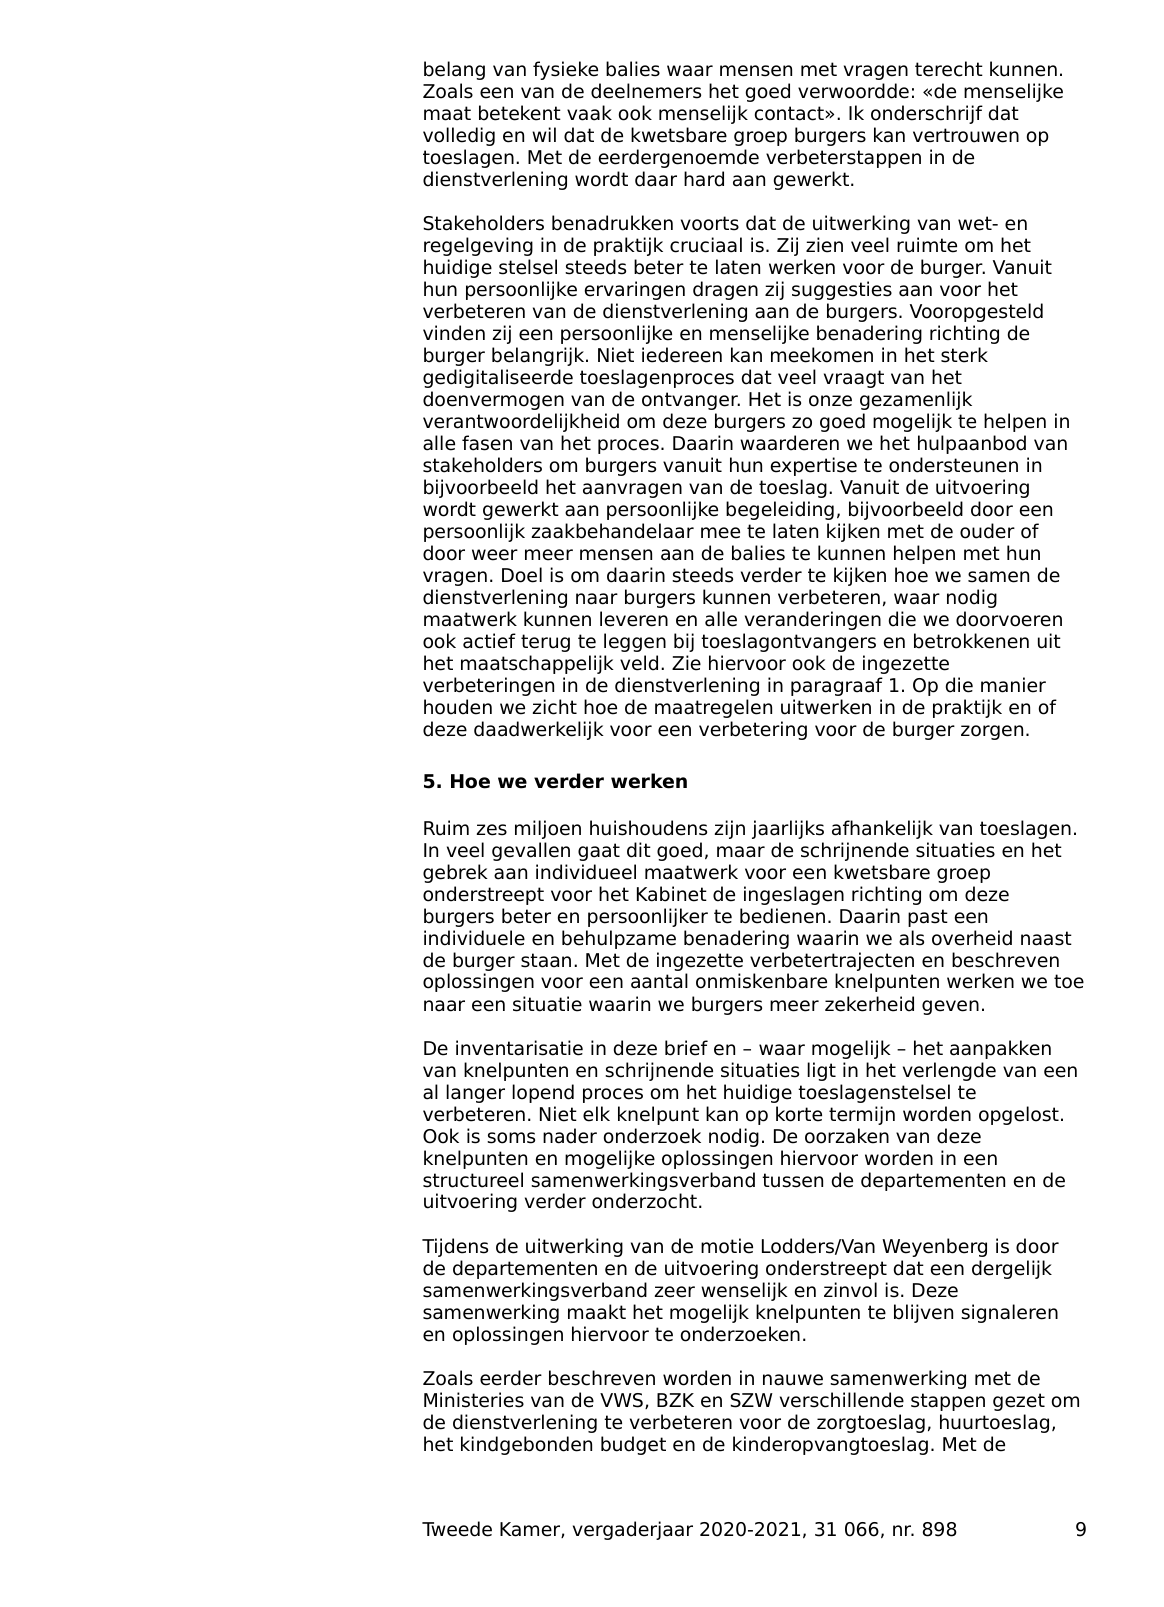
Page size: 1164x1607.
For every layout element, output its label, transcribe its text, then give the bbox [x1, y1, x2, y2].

text Stakeholders benadrukken voorts dat de uitwerking van wet- en regelgeving in de praktijk cruciaal is. Zij zien veel ruimte om het huidige stelsel steeds beter te laten werken voor de burger. Vanuit hun persoonlijke ervaringen dragen zij suggesties aan voor het verbeteren van de dienstverlening aan de burgers. Vooropgesteld vinden zij een persoonlijke en menselijke benadering richting de burger belangrijk. Niet iedereen kan meekomen in het sterk gedigitaliseerde toeslagenproces dat veel vraagt van het doenvermogen van de ontvanger. Het is onze gezamenlijk verantwoordelijkheid om deze burgers zo goed mogelijk te helpen in alle fasen van het proces. Daarin waarderen we het hulpaanbod van stakeholders om burgers vanuit hun expertise te ondersteunen in bijvoorbeeld het aanvragen van de toeslag. Vanuit de uitvoering wordt gewerkt aan persoonlijke begeleiding, bijvoorbeeld door een persoonlijk zaakbehandelaar mee te laten kijken met de ouder of door weer meer mensen aan de balies te kunnen helpen met hun vragen. Doel is om daarin steeds verder te kijken hoe we samen de dienstverlening naar burgers kunnen verbeteren, waar nodig maatwerk kunnen leveren en alle veranderingen die we doorvoeren ook actief terug te leggen bij toeslagontvangers en betrokkenen uit het maatschappelijk veld. Zie hiervoor ook de ingezette verbeteringen in de dienstverlening in paragraaf 1. Op die manier houden we zicht hoe de maatregelen uitwerken in de praktijk en of deze daadwerkelijk voor een verbetering voor de burger zorgen. [422, 213, 1087, 741]
text Zoals eerder beschreven worden in nauwe samenwerking met de Ministeries van de VWS, BZK en SZW verschillende stappen gezet om de dienstverlening te verbeteren voor de zorgtoeslag, huurtoeslag, het kindgebonden budget en de kinderopvangtoeslag. Met de [422, 1368, 1087, 1456]
subtitle 5. Hoe we verder werken [422, 771, 1087, 793]
text Ruim zes miljoen huishoudens zijn jaarlijks afhankelijk van toeslagen. In veel gevallen gaat dit goed, maar de schrijnende situaties en het gebrek aan individueel maatwerk voor een kwetsbare groep onderstreept voor het Kabinet de ingeslagen richting om deze burgers beter en persoonlijker te bedienen. Daarin past een individuele en behulpzame benadering waarin we als overheid naast de burger staan. Met de ingezette verbetertrajecten en beschreven oplossingen voor een aantal onmiskenbare knelpunten werken we toe naar een situatie waarin we burgers meer zekerheid geven. [422, 818, 1087, 1015]
text De inventarisatie in deze brief en – waar mogelijk – het aanpakken van knelpunten en schrijnende situaties ligt in het verlengde van een al langer lopend proces om het huidige toeslagenstelsel te verbeteren. Niet elk knelpunt kan op korte termijn worden opgelost. Ook is soms nader onderzoek nodig. De oorzaken van deze knelpunten en mogelijke oplossingen hiervoor worden in een structureel samenwerkingsverband tussen de departementen en de uitvoering verder onderzocht. [422, 1038, 1087, 1213]
text belang van fysieke balies waar mensen met vragen terecht kunnen. Zoals een van de deelnemers het goed verwoordde: «de menselijke maat betekent vaak ook menselijk contact». Ik onderschrijf dat volledig en wil dat de kwetsbare groep burgers kan vertrouwen op toeslagen. Met de eerdergenoemde verbeterstappen in de dienstverlening wordt daar hard aan gewerkt. [422, 59, 1087, 191]
text Tijdens de uitwerking van de motie Lodders/Van Weyenberg is door de departementen en de uitvoering onderstreept dat een dergelijk samenwerkingsverband zeer wenselijk en zinvol is. Deze samenwerking maakt het mogelijk knelpunten te blijven signaleren en oplossingen hiervoor te onderzoeken. [422, 1236, 1087, 1346]
